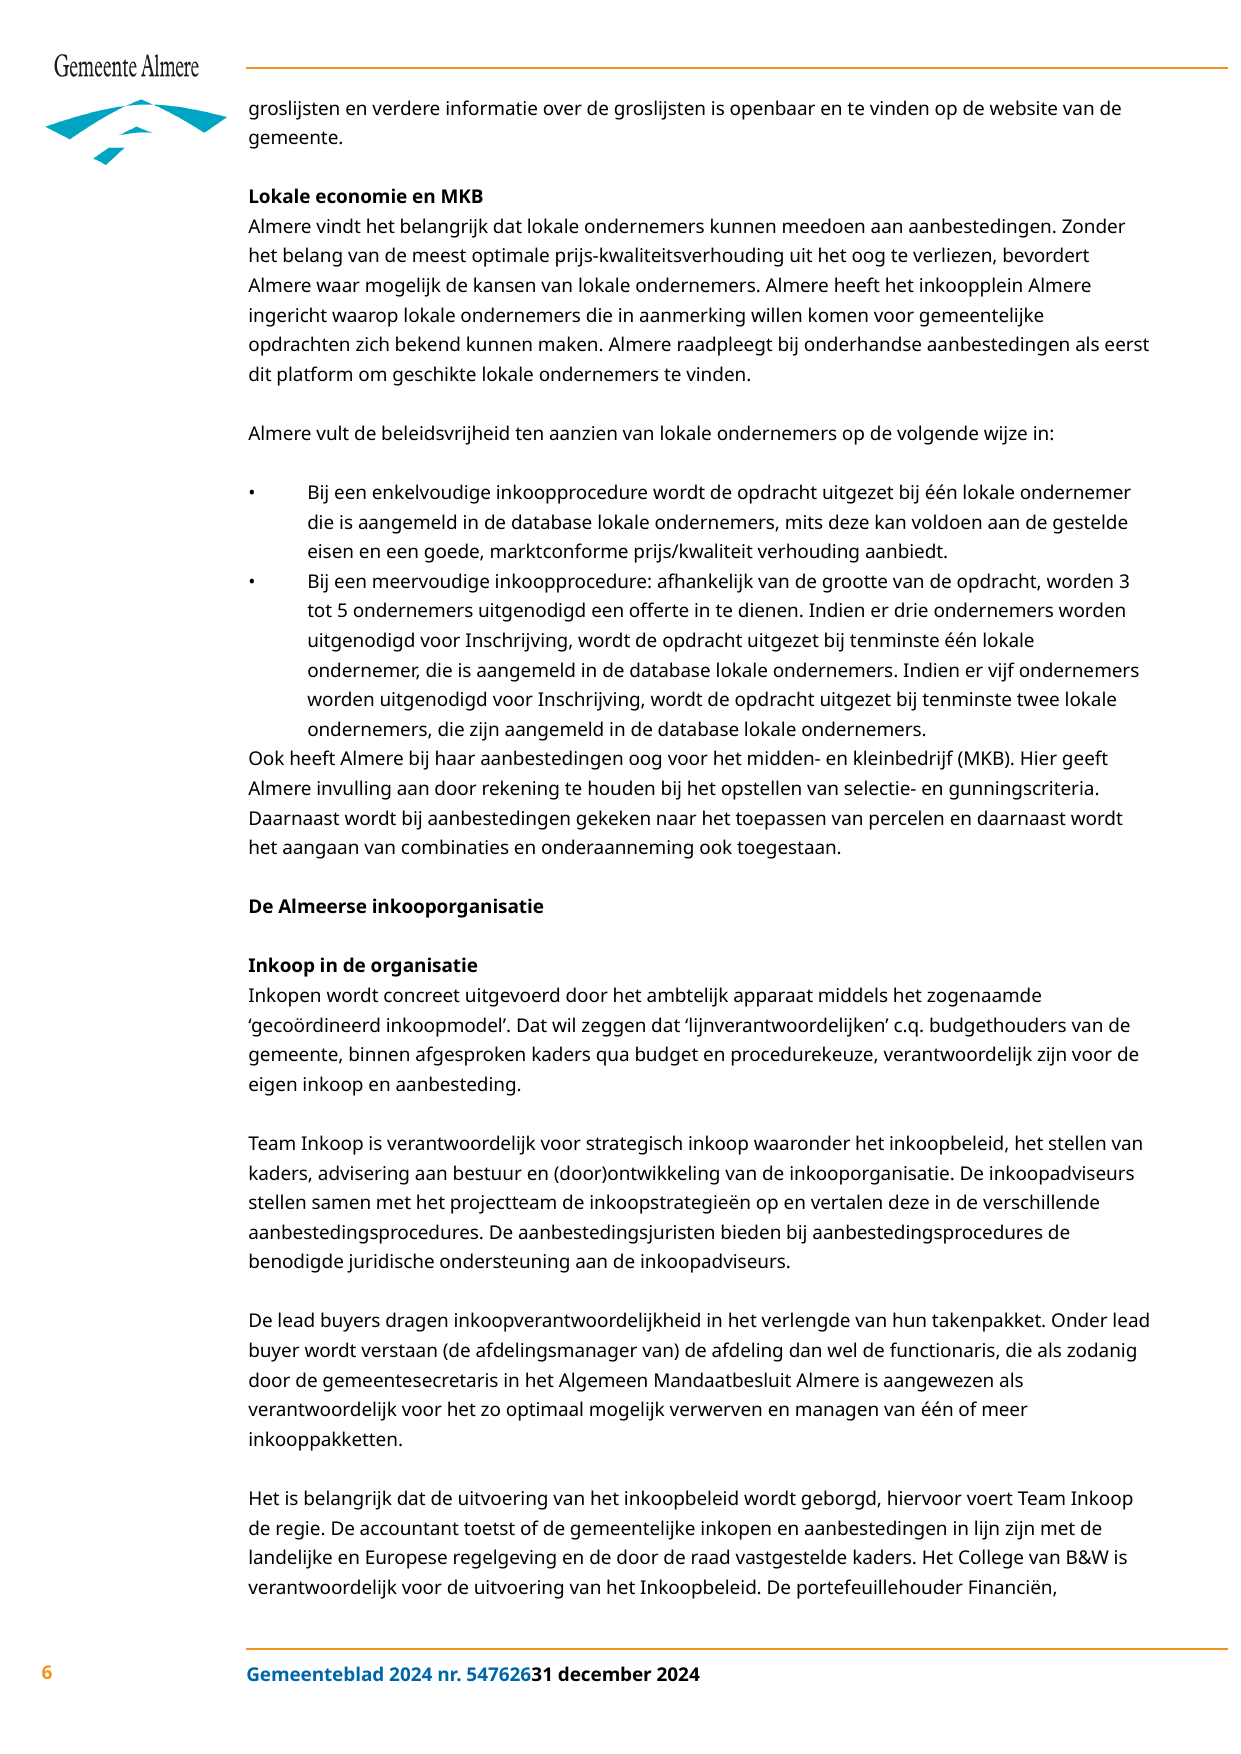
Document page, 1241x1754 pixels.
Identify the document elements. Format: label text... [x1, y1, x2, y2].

text De Almeerse inkooporganisatie [248, 893, 1152, 919]
text De lead buyers dragen inkoopverantwoordelijkheid in het verlengde van hun takenpakket. Onder lead buyer wordt verstaan (de afdelingsmanager van) de afdeling dan wel de functionaris, die als zodanig door de gemeentesecretaris in het Algemeen Mandaatbesluit Almere is aangewezen als verantwoordelijk voor het zo optimaal mogelijk verwerven en managen van één of meer inkooppakketten. [248, 1308, 1152, 1452]
text Team Inkoop is verantwoordelijk voor strategisch inkoop waaronder het inkoopbeleid, het stellen van kaders, advisering aan bestuur en (door)ontwikkeling van de inkooporganisatie. De inkoopadviseurs stellen samen met het projectteam de inkoopstrategieën op en vertalen deze in de verschillende aanbestedingsprocedures. De aanbestedingsjuristen bieden bij aanbestedingsprocedures de benodigde juridische ondersteuning aan de inkoopadviseurs. [248, 1130, 1152, 1274]
text Almere vindt het belangrijk dat lokale ondernemers kunnen meedoen aan aanbestedingen. Zonder het belang van de meest optimale prijs-kwaliteitsverhouding uit het oog te verliezen, bevordert Almere waar mogelijk de kansen van lokale ondernemers. Almere heeft het inkoopplein Almere ingericht waarop lokale ondernemers die in aanmerking willen komen voor gemeentelijke opdrachten zich bekend kunnen maken. Almere raadpleegt bij onderhandse aanbestedingen als eerst dit platform om geschikte lokale ondernemers te vinden. [248, 213, 1152, 387]
picture [41, 47, 231, 172]
text Het is belangrijk dat de uitvoering van het inkoopbeleid wordt geborgd, hiervoor voert Team Inkoop de regie. De accountant toetst of de gemeentelijke inkopen en aanbestedingen in lijn zijn met de landelijke en Europese regelgeving en de door de raad vastgestelde kaders. Het College van B&W is verantwoordelijk voor de uitvoering van het Inkoopbeleid. De portefeuillehouder Financiën, [248, 1485, 1152, 1600]
text Inkopen wordt concreet uitgevoerd door het ambtelijk apparaat middels het zogenaamde ‘gecoördineerd inkoopmodel’. Dat wil zeggen dat ‘lijnverantwoordelijken’ c.q. budgethouders van de gemeente, binnen afgesproken kaders qua budget en procedurekeuze, verantwoordelijk zijn voor de eigen inkoop en aanbesteding. [248, 982, 1152, 1097]
text Lokale economie en MKB [248, 183, 1152, 209]
list Bij een enkelvoudige inkoopprocedure wordt de opdracht uitgezet bij één lokale ondernemer die is aangemeld in de database lokale ondernemers, mits deze kan voldoen aan de gestelde eisen en een goede, marktconforme prijs/kwaliteit verhouding aanbiedt. [248, 479, 1152, 564]
text groslijsten en verdere informatie over de groslijsten is openbaar en te vinden op de website van de gemeente. [248, 95, 1152, 150]
text Inkoop in de organisatie [248, 953, 1152, 978]
list Bij een meervoudige inkoopprocedure: afhankelijk van de grootte van de opdracht, worden 3 tot 5 ondernemers uitgenodigd een offerte in te dienen. Indien er drie ondernemers worden uitgenodigd voor Inschrijving, wordt de opdracht uitgezet bij tenminste één lokale ondernemer, die is aangemeld in de database lokale ondernemers. Indien er vijf ondernemers worden uitgenodigd voor Inschrijving, wordt de opdracht uitgezet bij tenminste twee lokale ondernemers, die zijn aangemeld in de database lokale ondernemers. [248, 568, 1152, 742]
text Almere vult de beleidsvrijheid ten aanzien van lokale ondernemers op de volgende wijze in: [248, 420, 1152, 446]
text Ook heeft Almere bij haar aanbestedingen oog voor het midden- en kleinbedrijf (MKB). Hier geeft Almere invulling aan door rekening te houden bij het opstellen van selectie- en gunningscriteria. Daarnaast wordt bij aanbestedingen gekeken naar het toepassen van percelen en daarnaast wordt het aangaan van combinaties en onderaanneming ook toegestaan. [248, 746, 1152, 860]
